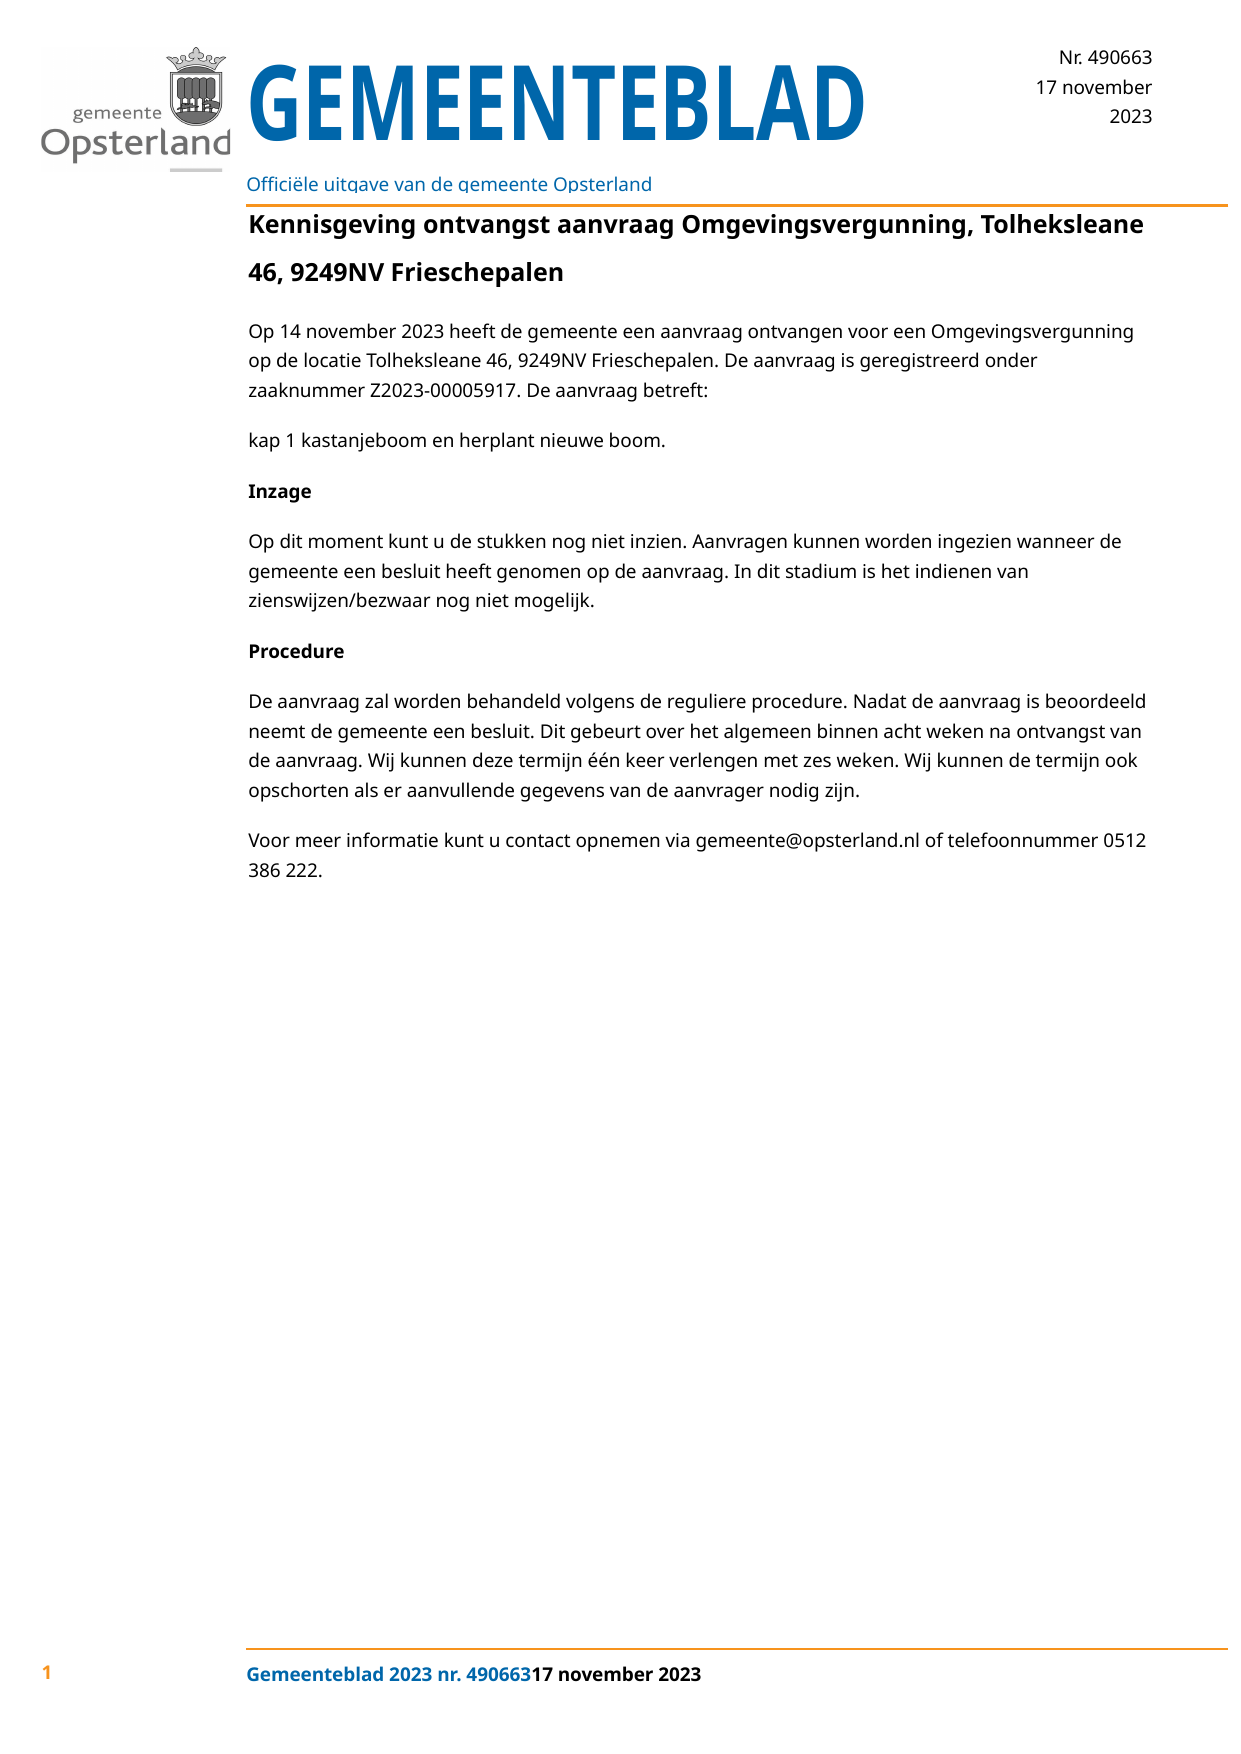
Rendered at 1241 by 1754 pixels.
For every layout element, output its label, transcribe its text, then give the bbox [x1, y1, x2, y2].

text kap 1 kastanjeboom en herplant nieuwe boom. [248, 427, 1152, 453]
text Kennisgeving ontvangst aanvraag Omgevingsvergunning, Tolheksleane 46, 9249NV Frieschepalen [248, 207, 1152, 288]
text Op 14 november 2023 heeft de gemeente een aanvraag ontvangen voor een Omgevingsvergunning op de locatie Tolheksleane 46, 9249NV Frieschepalen. De aanvraag is geregistreerd onder zaaknummer Z2023-00005917. De aanvraag betreft: [248, 318, 1152, 403]
text Op dit moment kunt u de stukken nog niet inzien. Aanvragen kunnen worden ingezien wanneer de gemeente een besluit heeft genomen op de aanvraag. In dit stadium is het indienen van zienswijzen/bezwaar nog niet mogelijk. [248, 528, 1152, 613]
text De aanvraag zal worden behandeld volgens de reguliere procedure. Nadat de aanvraag is beoordeeld neemt de gemeente een besluit. Dit gebeurt over het algemeen binnen acht weken na ontvangst van de aanvraag. Wij kunnen deze termijn één keer verlengen met zes weken. Wij kunnen de termijn ook opschorten als er aanvullende gegevens van de aanvrager nodig zijn. [248, 688, 1152, 803]
picture [41, 47, 231, 172]
text Procedure [248, 638, 1152, 664]
text Inzage [248, 478, 1152, 504]
text Voor meer informatie kunt u contact opnemen via gemeente@opsterland.nl of telefoonnummer 0512 386 222. [248, 827, 1152, 883]
